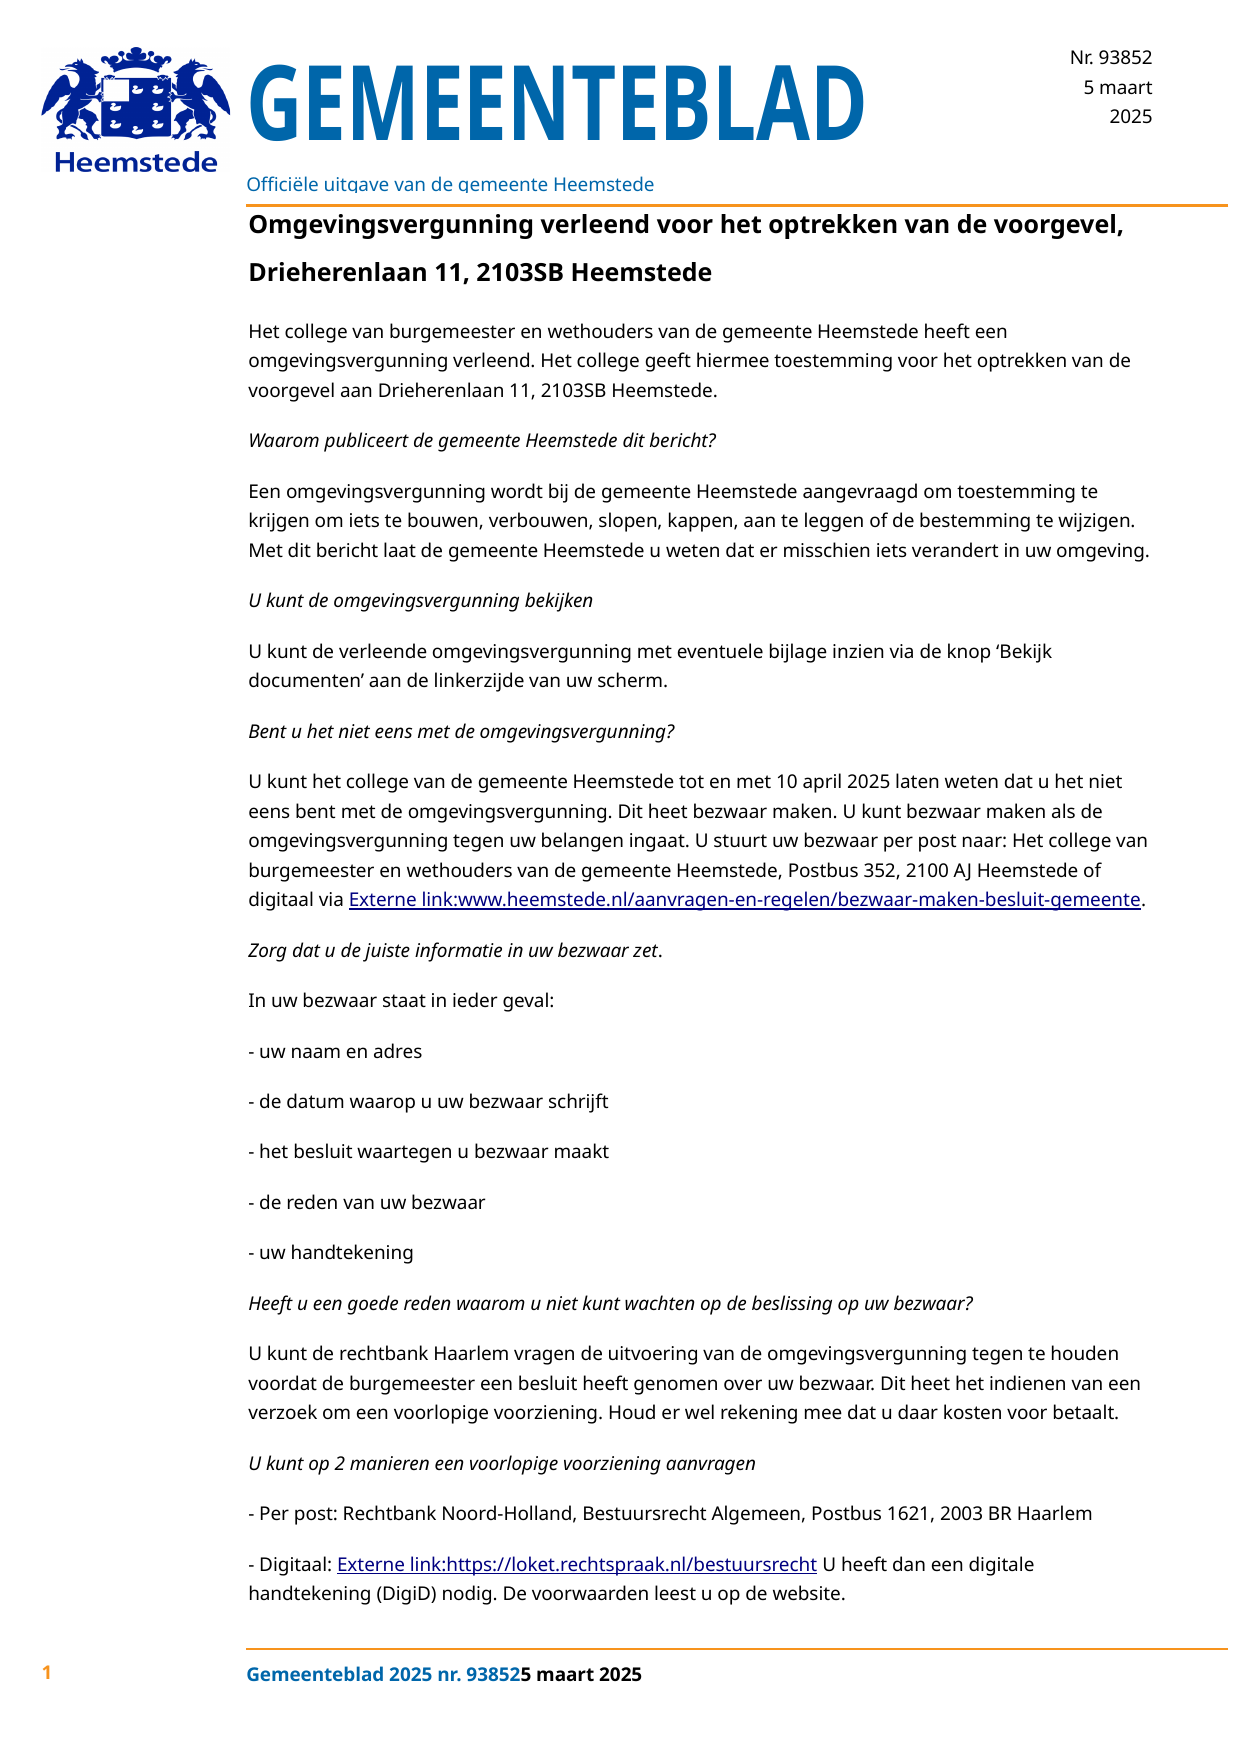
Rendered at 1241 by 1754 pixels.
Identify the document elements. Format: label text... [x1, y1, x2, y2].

text U kunt de omgevingsvergunning bekijken [248, 587, 1152, 613]
text - het besluit waartegen u bezwaar maakt [248, 1139, 1152, 1164]
text - de reden van uw bezwaar [248, 1189, 1152, 1215]
text U kunt de rechtbank Haarlem vragen de uitvoering van de omgevingsvergunning tegen te houden voordat de burgemeester een besluit heeft genomen over uw bezwaar. Dit heet het indienen van een verzoek om een voorlopige voorziening. Houd er wel rekening mee dat u daar kosten voor betaalt. [248, 1340, 1152, 1425]
text - uw naam en adres [248, 1038, 1152, 1064]
text Een omgevingsvergunning wordt bij de gemeente Heemstede aangevraagd om toestemming te krijgen om iets te bouwen, verbouwen, slopen, kappen, aan te leggen of de bestemming te wijzigen. Met dit bericht laat de gemeente Heemstede u weten dat er misschien iets verandert in uw omgeving. [248, 478, 1152, 563]
text Zorg dat u de juiste informatie in uw bezwaar zet. [248, 937, 1152, 963]
text Waarom publiceert de gemeente Heemstede dit bericht? [248, 427, 1152, 453]
text - uw handtekening [248, 1239, 1152, 1265]
text Heeft u een goede reden waarom u niet kunt wachten op de beslissing op uw bezwaar? [248, 1290, 1152, 1316]
text U kunt het college van de gemeente Heemstede tot en met 10 april 2025 laten weten dat u het niet eens bent met de omgevingsvergunning. Dit heet bezwaar maken. U kunt bezwaar maken als de omgevingsvergunning tegen uw belangen ingaat. U stuurt uw bezwaar per post naar: Het college van burgemeester en wethouders van de gemeente Heemstede, Postbus 352, 2100 AJ Heemstede of digitaal via Externe link:www.heemstede.nl/aanvragen-en-regelen/bezwaar-maken-besluit-gemeente. [248, 768, 1152, 912]
text In uw bezwaar staat in ieder geval: [248, 987, 1152, 1013]
text Het college van burgemeester en wethouders van de gemeente Heemstede heeft een omgevingsvergunning verleend. Het college geeft hiermee toestemming voor het optrekken van de voorgevel aan Drieherenlaan 11, 2103SB Heemstede. [248, 318, 1152, 403]
picture [41, 47, 231, 172]
text Bent u het niet eens met de omgevingsvergunning? [248, 718, 1152, 744]
text - Per post: Rechtbank Noord-Holland, Bestuursrecht Algemeen, Postbus 1621, 2003 BR Haarlem [248, 1500, 1152, 1526]
text U kunt de verleende omgevingsvergunning met eventuele bijlage inzien via de knop ‘Bekijk documenten’ aan de linkerzijde van uw scherm. [248, 638, 1152, 693]
text - Digitaal: Externe link:https://loket.rechtspraak.nl/bestuursrecht U heeft dan een digitale handtekening (DigiD) nodig. De voorwaarden leest u op de website. [248, 1551, 1152, 1606]
text - de datum waarop u uw bezwaar schrijft [248, 1088, 1152, 1114]
text Omgevingsvergunning verleend voor het optrekken van de voorgevel, Drieherenlaan 11, 2103SB Heemstede [248, 207, 1152, 288]
text U kunt op 2 manieren een voorlopige voorziening aanvragen [248, 1450, 1152, 1476]
